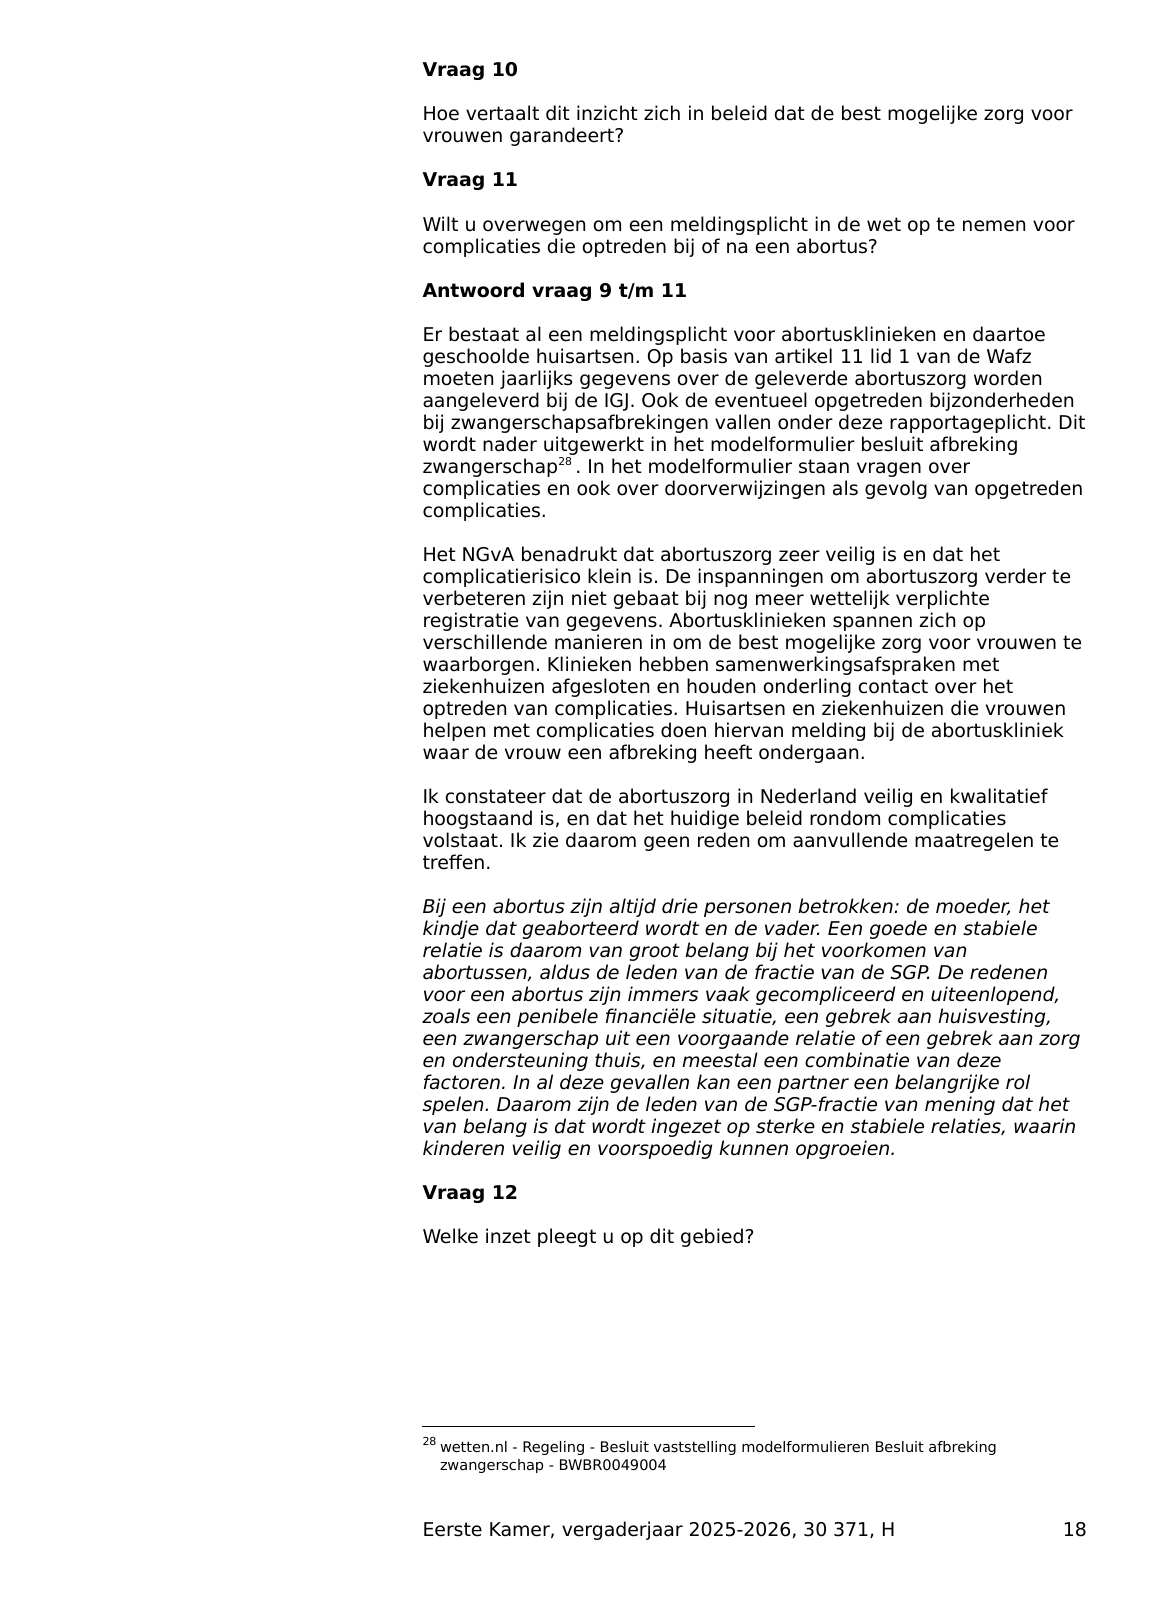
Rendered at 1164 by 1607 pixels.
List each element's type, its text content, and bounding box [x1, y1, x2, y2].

text Bij een abortus zijn altijd drie personen betrokken: de moeder, het kindje dat geaborteerd wordt en de vader. Een goede en stabiele relatie is daarom van groot belang bij het voorkomen van abortussen, aldus de leden van de fractie van de SGP. De redenen voor een abortus zijn immers vaak gecompliceerd en uiteenlopend, zoals een penibele financiële situatie, een gebrek aan huisvesting, een zwangerschap uit een voorgaande relatie of een gebrek aan zorg en ondersteuning thuis, en meestal een combinatie van deze factoren. In al deze gevallen kan een partner een belangrijke rol spelen. Daarom zijn de leden van de SGP-fractie van mening dat het van belang is dat wordt ingezet op sterke en stabiele relaties, waarin kinderen veilig en voorspoedig kunnen opgroeien. [422, 896, 1087, 1160]
text Het NGvA benadrukt dat abortuszorg zeer veilig is en dat het complicatierisico klein is. De inspanningen om abortuszorg verder te verbeteren zijn niet gebaat bij nog meer wettelijk verplichte registratie van gegevens. Abortusklinieken spannen zich op verschillende manieren in om de best mogelijke zorg voor vrouwen te waarborgen. Klinieken hebben samenwerkingsafspraken met ziekenhuizen afgesloten en houden onderling contact over het optreden van complicaties. Huisartsen en ziekenhuizen die vrouwen helpen met complicaties doen hiervan melding bij de abortuskliniek waar de vrouw een afbreking heeft ondergaan. [422, 544, 1087, 764]
text Hoe vertaalt dit inzicht zich in beleid dat de best mogelijke zorg voor vrouwen garandeert? [422, 103, 1087, 147]
text Welke inzet pleegt u op dit gebied? [422, 1226, 1087, 1248]
subtitle Vraag 12 [422, 1182, 1087, 1204]
subtitle Vraag 11 [422, 169, 1087, 191]
text Wilt u overwegen om een meldingsplicht in de wet op te nemen voor complicaties die optreden bij of na een abortus? [422, 213, 1087, 257]
subtitle Vraag 10 [422, 59, 1087, 81]
text Er bestaat al een meldingsplicht voor abortusklinieken en daartoe geschoolde huisartsen. Op basis van artikel 11 lid 1 van de Wafz moeten jaarlijks gegevens over de geleverde abortuszorg worden aangeleverd bij de IGJ. Ook de eventueel opgetreden bijzonderheden bij zwangerschapsafbrekingen vallen onder deze rapportageplicht. Dit wordt nader uitgewerkt in het modelformulier besluit afbreking zwangerschap. In het modelformulier staan vragen over complicaties en ook over doorverwijzingen als gevolg van opgetreden complicaties. [422, 324, 1087, 522]
subtitle Antwoord vraag 9 t/m 11 [422, 280, 1087, 302]
text Ik constateer dat de abortuszorg in Nederland veilig en kwalitatief hoogstaand is, en dat het huidige beleid rondom complicaties volstaat. Ik zie daarom geen reden om aanvullende maatregelen te treffen. [422, 786, 1087, 874]
text wetten.nl - Regeling - Besluit vaststelling modelformulieren Besluit afbreking zwangerschap - BWBR0049004 [422, 1435, 1087, 1474]
